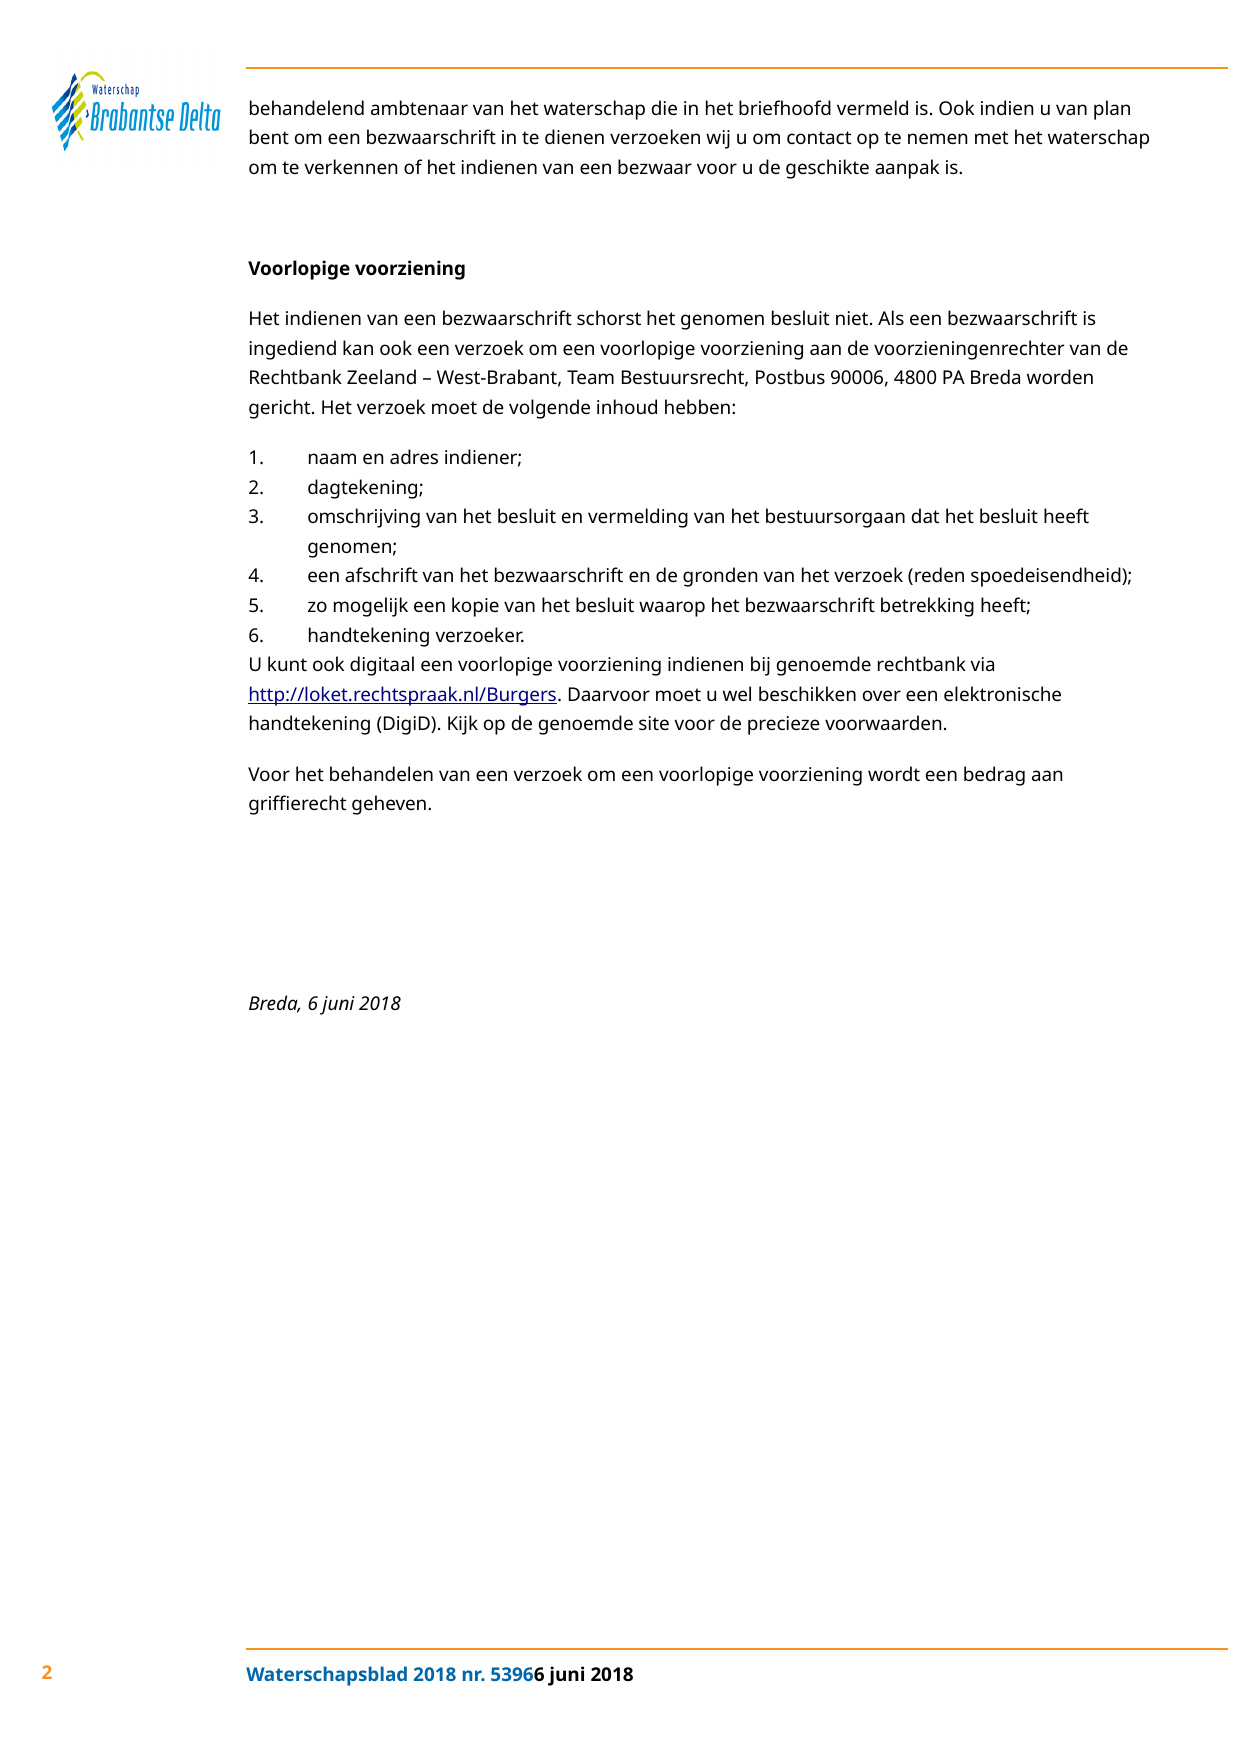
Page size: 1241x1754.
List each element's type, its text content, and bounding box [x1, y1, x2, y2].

list zo mogelijk een kopie van het besluit waarop het bezwaarschrift betrekking heeft; [248, 592, 1152, 618]
list dagtekening; [248, 474, 1152, 500]
text Voor het behandelen van een verzoek om een voorlopige voorziening wordt een bedrag aan griffierecht geheven. [248, 761, 1152, 816]
text Het indienen van een bezwaarschrift schorst het genomen besluit niet. Als een bezwaarschrift is ingediend kan ook een verzoek om een voorlopige voorziening aan de voorzieningenrechter van de Rechtbank Zeeland – West-Brabant, Team Bestuursrecht, Postbus 90006, 4800 PA Breda worden gericht. Het verzoek moet de volgende inhoud hebben: [248, 305, 1152, 420]
list handtekening verzoeker. [248, 622, 1152, 648]
text behandelend ambtenaar van het waterschap die in het briefhoofd vermeld is. Ook indien u van plan bent om een bezwaarschrift in te dienen verzoeken wij u om contact op te nemen met het waterschap om te verkennen of het indienen van een bezwaar voor u de geschikte aanpak is. [248, 95, 1152, 180]
text Breda, 6 juni 2018 [248, 990, 1152, 1015]
text Voorlopige voorziening [248, 255, 1152, 281]
list een afschrift van het bezwaarschrift en de gronden van het verzoek (reden spoedeisendheid); [248, 563, 1152, 588]
picture [41, 47, 231, 172]
list omschrijving van het besluit en vermelding van het bestuursorgaan dat het besluit heeft genomen; [248, 503, 1152, 559]
list naam en adres indiener; [248, 444, 1152, 470]
text U kunt ook digitaal een voorlopige voorziening indienen bij genoemde rechtbank via http://loket.rechtspraak.nl/Burgers. Daarvoor moet u wel beschikken over een elektronische handtekening (DigiD). Kijk op de genoemde site voor de precieze voorwaarden. [248, 651, 1152, 736]
